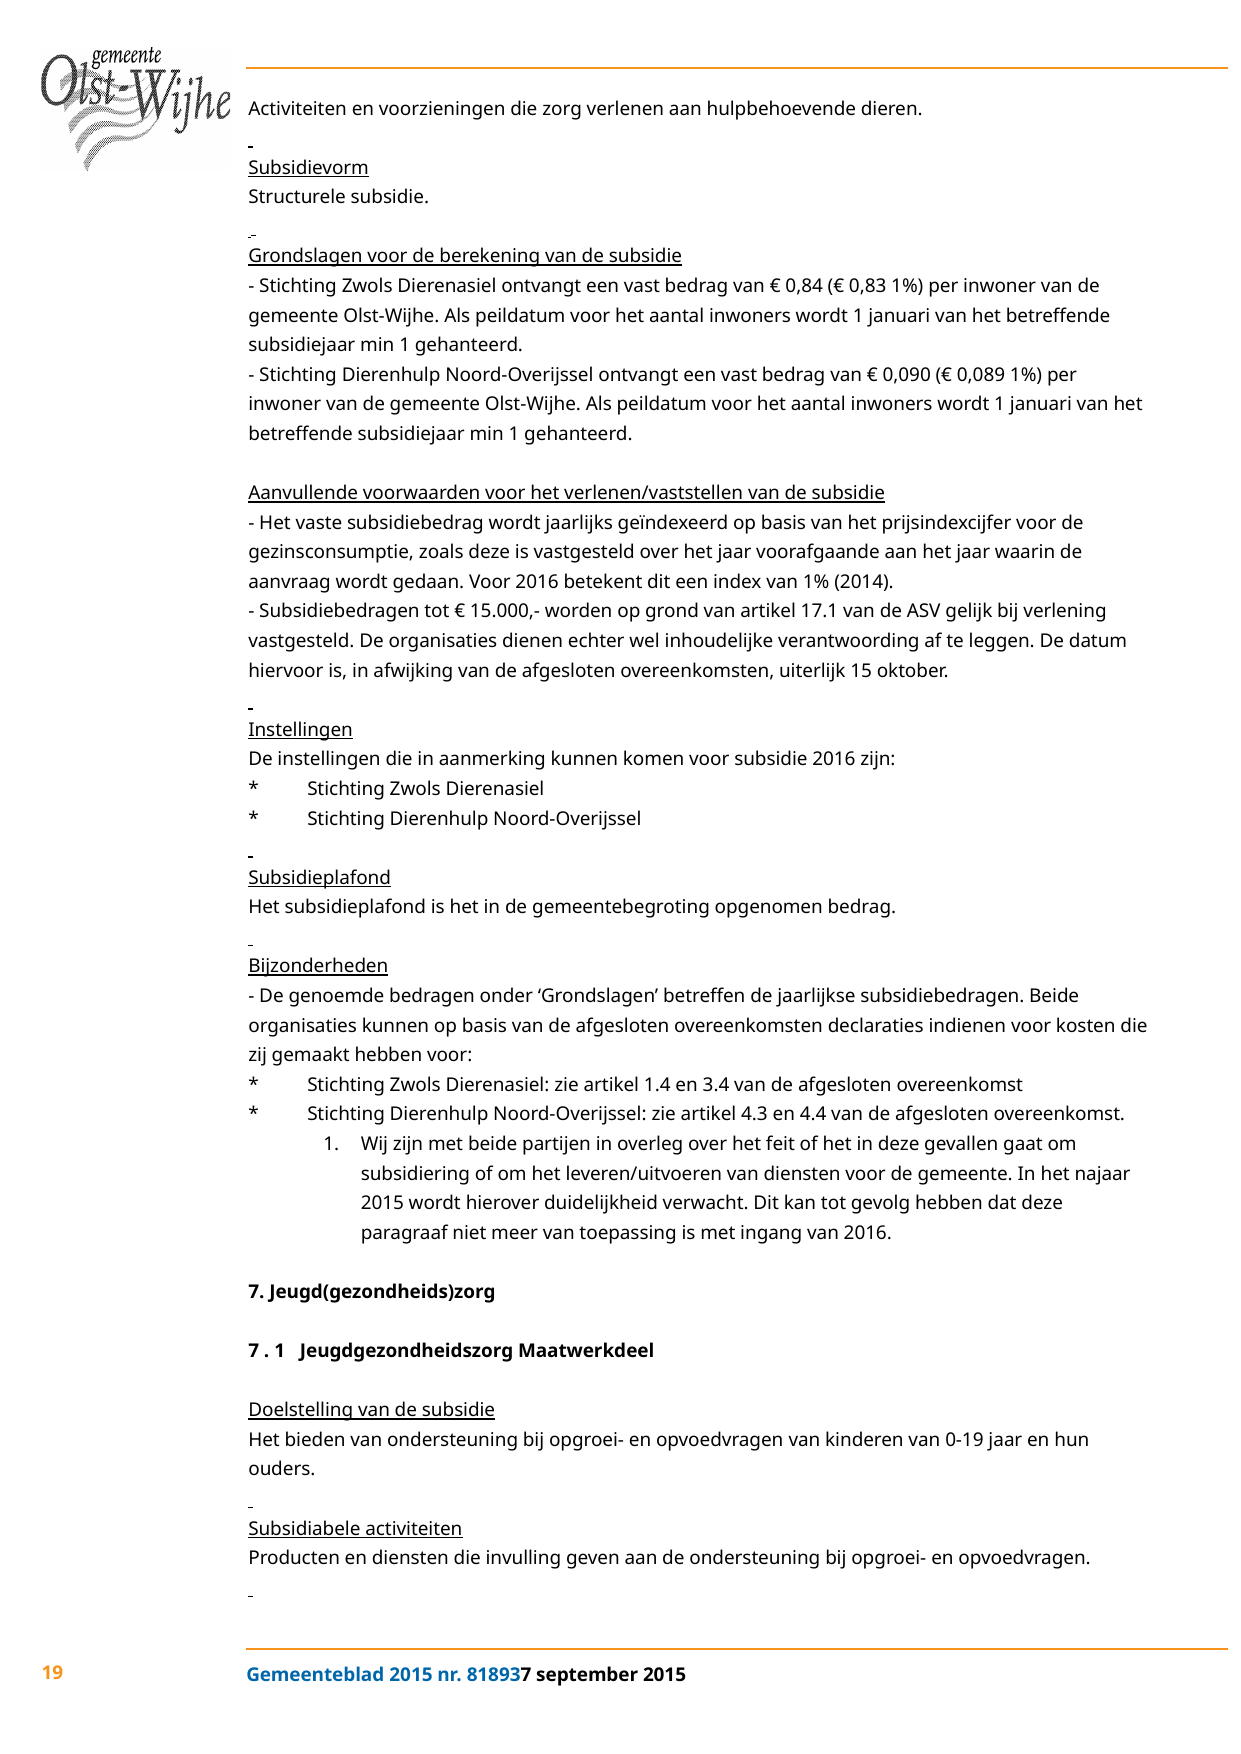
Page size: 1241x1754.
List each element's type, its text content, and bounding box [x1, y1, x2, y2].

text - Subsidiebedragen tot € 15.000,- worden op grond van artikel 17.1 van de ASV gelijk bij verlening vastgesteld. De organisaties dienen echter wel inhoudelijke verantwoording af te leggen. De datum hiervoor is, in afwijking van de afgesloten overeenkomsten, uiterlijk 15 oktober. [248, 598, 1152, 683]
text Activiteiten en voorzieningen die zorg verlenen aan hulpbehoevende dieren. [248, 95, 1152, 121]
picture [41, 47, 231, 172]
text Het bieden van ondersteuning bij opgroei- en opvoedvragen van kinderen van 0-19 jaar en hun ouders. [248, 1426, 1152, 1481]
text Structurele subsidie. [248, 183, 1152, 209]
text De instellingen die in aanmerking kunnen komen voor subsidie 2016 zijn: [248, 746, 1152, 771]
text Doelstelling van de subsidie [248, 1396, 1152, 1422]
text Grondslagen voor de berekening van de subsidie [248, 243, 1152, 268]
text Producten en diensten die invulling geven aan de ondersteuning bij opgroei- en opvoedvragen. [248, 1544, 1152, 1570]
text Subsidiabele activiteiten [248, 1515, 1152, 1541]
list Stichting Dierenhulp Noord-Overijssel [248, 805, 1152, 831]
list Stichting Zwols Dierenasiel [248, 775, 1152, 801]
text - Het vaste subsidiebedrag wordt jaarlijks geïndexeerd op basis van het prijsindexcijfer voor de gezinsconsumptie, zoals deze is vastgesteld over het jaar voorafgaande aan het jaar waarin de aanvraag wordt gedaan. Voor 2016 betekent dit een index van 1% (2014). [248, 509, 1152, 594]
text Subsidievorm [248, 154, 1152, 180]
text Instellingen [248, 716, 1152, 742]
text - Stichting Dierenhulp Noord-Overijssel ontvangt een vast bedrag van € 0,090 (€ 0,089 1%) per inwoner van de gemeente Olst-Wijhe. Als peildatum voor het aantal inwoners wordt 1 januari van het betreffende subsidiejaar min 1 gehanteerd. [248, 361, 1152, 446]
text Het subsidieplafond is het in de gemeentebegroting opgenomen bedrag. [248, 893, 1152, 919]
text 7. Jeugd(gezondheids)zorg [248, 1278, 1152, 1304]
list Stichting Zwols Dierenasiel: zie artikel 1.4 en 3.4 van de afgesloten overeenkomst [248, 1071, 1152, 1097]
list Wij zijn met beide partijen in overleg over het feit of het in deze gevallen gaat om subsidiering of om het leveren/uitvoeren van diensten voor de gemeente. In het najaar 2015 wordt hierover duidelijkheid verwacht. Dit kan tot gevolg hebben dat deze paragraaf niet meer van toepassing is met ingang van 2016. [323, 1130, 1152, 1245]
list Stichting Dierenhulp Noord-Overijssel: zie artikel 4.3 en 4.4 van de afgesloten overeenkomst. [248, 1101, 1152, 1126]
text 7 . 1 Jeugdgezondheidszorg Maatwerkdeel [248, 1337, 1152, 1363]
text - Stichting Zwols Dierenasiel ontvangt een vast bedrag van € 0,84 (€ 0,83 1%) per inwoner van de gemeente Olst-Wijhe. Als peildatum voor het aantal inwoners wordt 1 januari van het betreffende subsidiejaar min 1 gehanteerd. [248, 272, 1152, 357]
text Bijzonderheden [248, 953, 1152, 978]
text Subsidieplafond [248, 864, 1152, 890]
text Aanvullende voorwaarden voor het verlenen/vaststellen van de subsidie [248, 479, 1152, 505]
text - De genoemde bedragen onder ‘Grondslagen’ betreffen de jaarlijkse subsidiebedragen. Beide organisaties kunnen op basis van de afgesloten overeenkomsten declaraties indienen voor kosten die zij gemaakt hebben voor: [248, 982, 1152, 1067]
